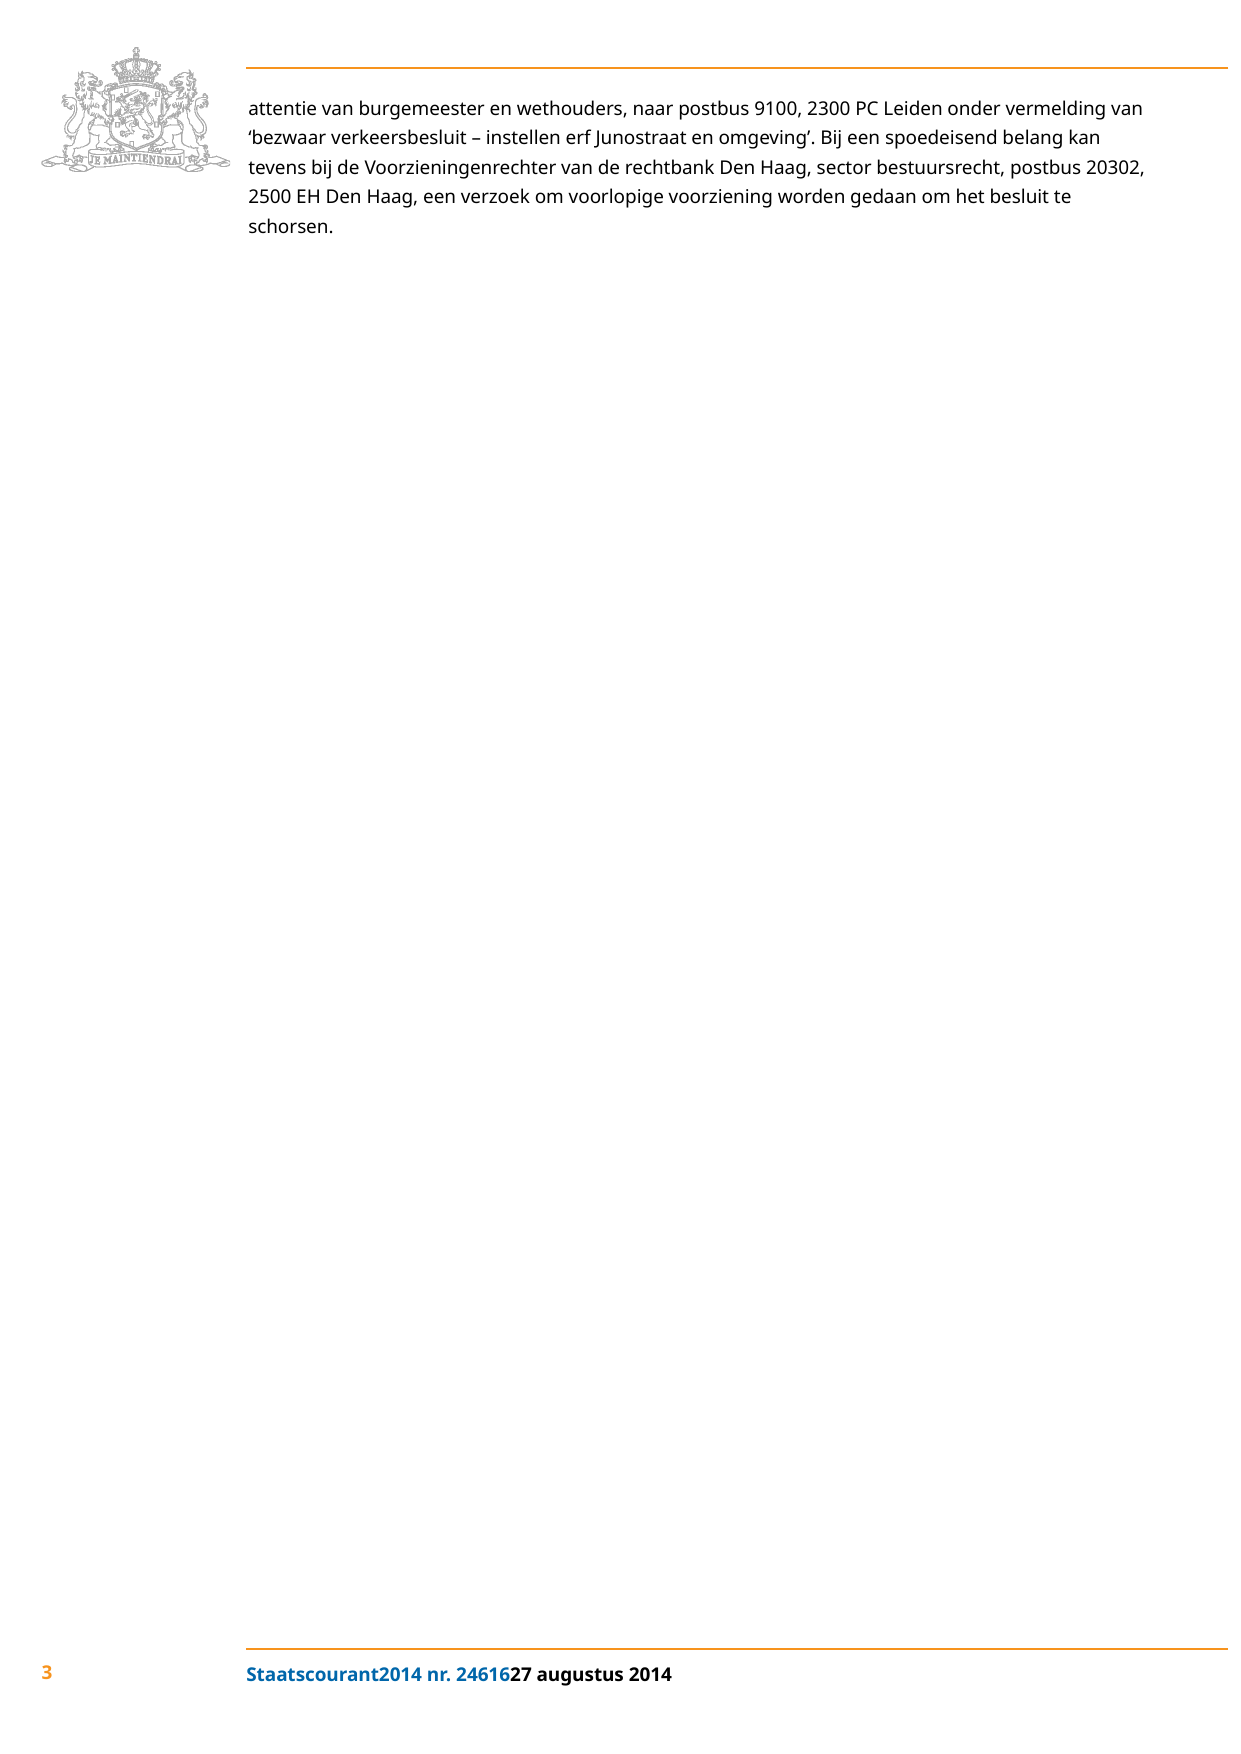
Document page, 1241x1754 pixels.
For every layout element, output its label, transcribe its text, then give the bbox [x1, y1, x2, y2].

text attentie van burgemeester en wethouders, naar postbus 9100, 2300 PC Leiden onder vermelding van ‘bezwaar verkeersbesluit – instellen erf Junostraat en omgeving’. Bij een spoedeisend belang kan tevens bij de Voorzieningenrechter van de rechtbank Den Haag, sector bestuursrecht, postbus 20302, 2500 EH Den Haag, een verzoek om voorlopige voorziening worden gedaan om het besluit te schorsen. [248, 95, 1152, 239]
picture [41, 47, 231, 172]
